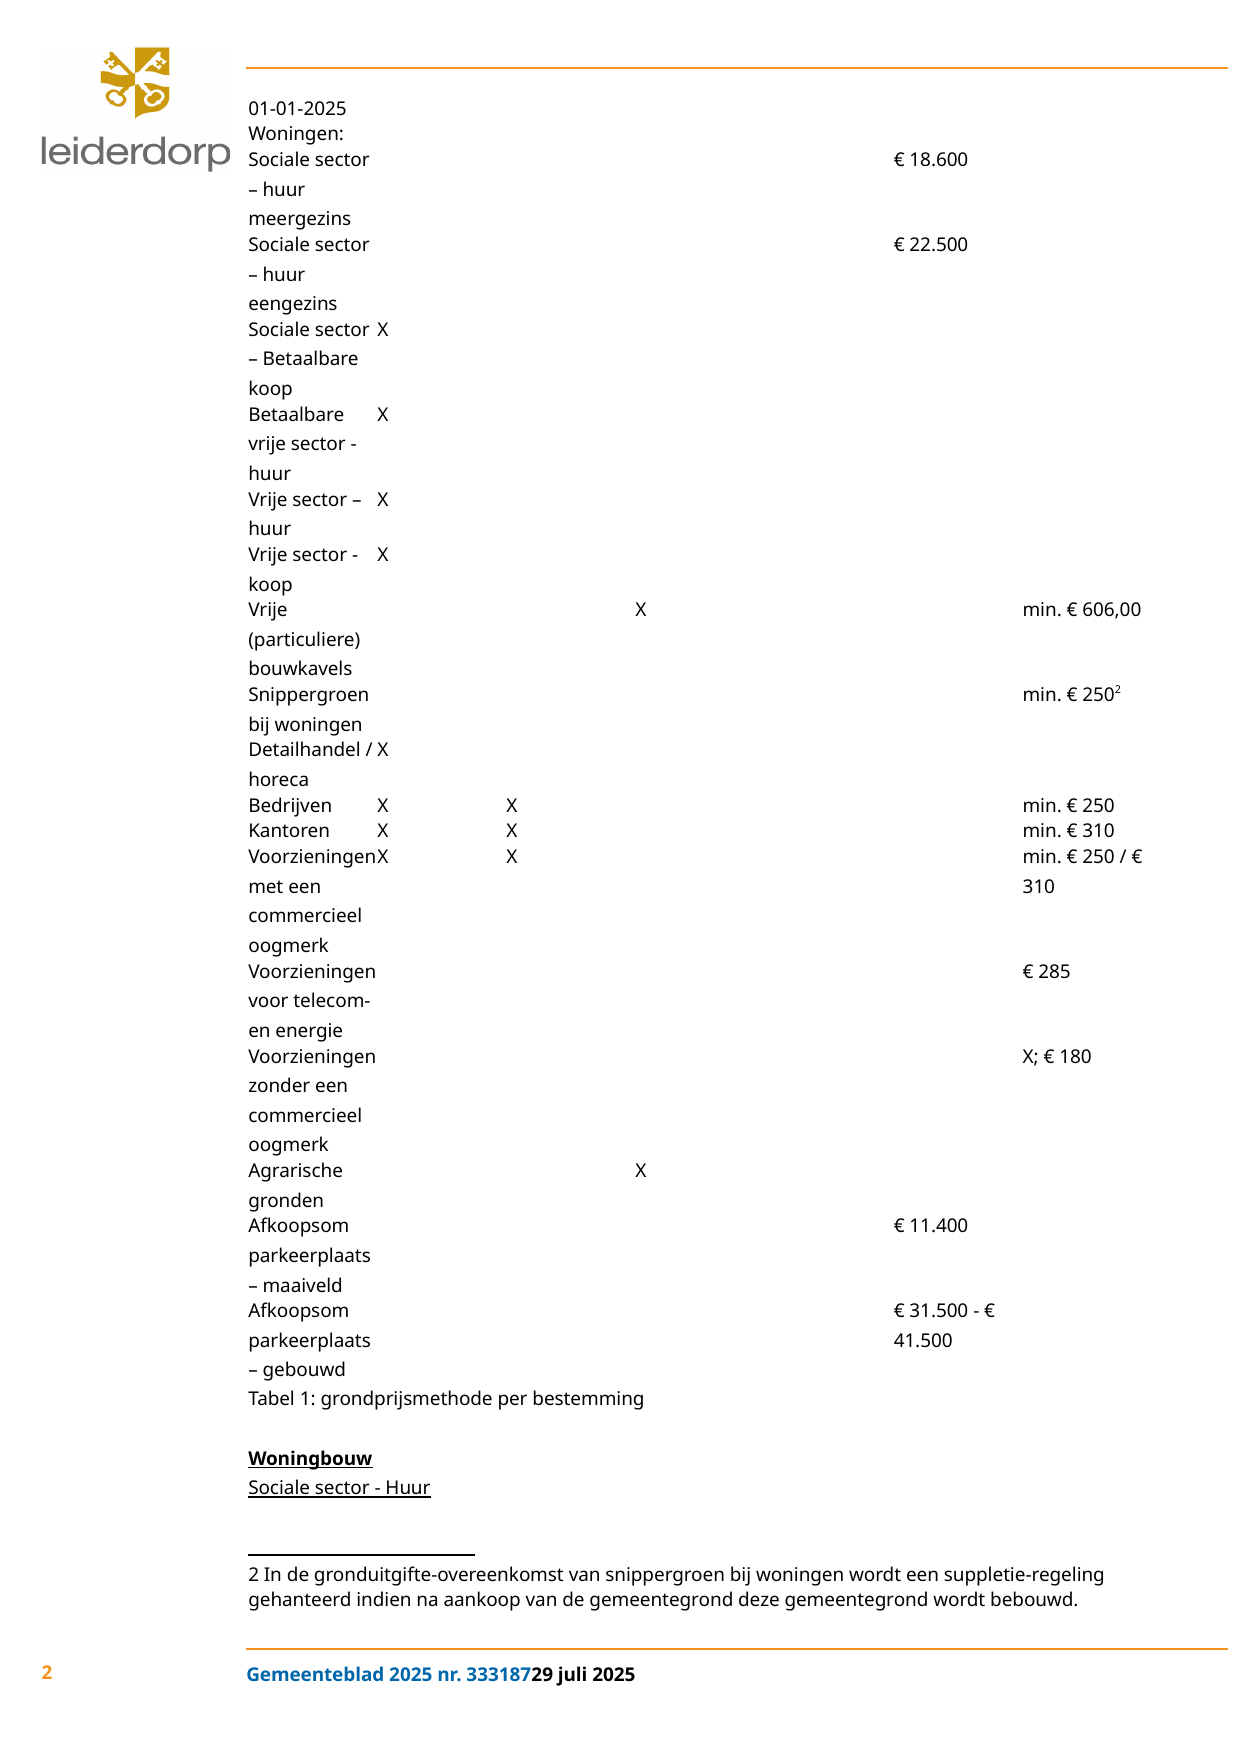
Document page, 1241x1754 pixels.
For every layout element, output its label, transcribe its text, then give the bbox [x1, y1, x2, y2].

table_cell [506, 1298, 635, 1382]
table_cell [894, 1157, 1022, 1213]
table_cell [894, 818, 1022, 843]
table_cell [764, 1213, 893, 1297]
table_header [764, 95, 893, 121]
table_cell X [635, 596, 764, 681]
table_cell [764, 818, 893, 843]
table_cell X [377, 737, 506, 792]
table_cell [377, 1043, 506, 1157]
table_cell [1023, 316, 1152, 401]
picture [41, 47, 231, 172]
table_cell X [377, 486, 506, 541]
table_cell Detailhandel / horeca [248, 737, 377, 792]
table_cell € 11.400 [894, 1213, 1022, 1297]
table_cell Bedrijven [248, 792, 377, 818]
table_cell [506, 737, 635, 792]
table_cell X [635, 1157, 764, 1213]
table_cell X; € 180 [1023, 1043, 1152, 1157]
table_header [635, 95, 764, 121]
table_cell [894, 844, 1022, 958]
table_cell [1023, 1157, 1152, 1213]
table_cell [1023, 737, 1152, 792]
table_cell X [377, 792, 506, 818]
table_cell [894, 958, 1022, 1043]
table_cell [506, 316, 635, 401]
table_cell [506, 121, 635, 146]
table_cell Vrije (particuliere) bouwkavels [248, 596, 377, 681]
table_cell [377, 231, 506, 316]
table_cell [894, 681, 1022, 737]
text Sociale sector - Huur [248, 1474, 1152, 1500]
table_cell [506, 401, 635, 486]
table_cell Afkoopsom parkeerplaats – maaiveld [248, 1213, 377, 1297]
table_cell Vrije sector - koop [248, 541, 377, 596]
table_cell [635, 121, 764, 146]
table_cell [764, 1157, 893, 1213]
table_cell min. € 250 / € 310 [1023, 844, 1152, 958]
table_cell X [377, 844, 506, 958]
table_cell [506, 541, 635, 596]
table_cell [635, 1213, 764, 1297]
table_cell [894, 596, 1022, 681]
table_cell X [377, 316, 506, 401]
table_cell min. € 310 [1023, 818, 1152, 843]
table_cell [1023, 1213, 1152, 1297]
table_cell X [506, 844, 635, 958]
table_cell [635, 792, 764, 818]
table_cell min. € 250 [1023, 681, 1152, 737]
table_cell [635, 401, 764, 486]
table_cell [764, 844, 893, 958]
table_cell € 31.500 - € 41.500 [894, 1298, 1022, 1382]
table_cell [506, 1213, 635, 1297]
table_cell Snippergroen bij woningen [248, 681, 377, 737]
table_header [506, 95, 635, 121]
table_cell [764, 401, 893, 486]
table_cell X [377, 541, 506, 596]
table_cell [635, 231, 764, 316]
table_cell Sociale sector – huur eengezins [248, 231, 377, 316]
table_cell Voorzieningen met een commercieel oogmerk [248, 844, 377, 958]
table_cell [1023, 486, 1152, 541]
table_cell [764, 681, 893, 737]
table_cell [894, 737, 1022, 792]
table_cell [764, 231, 893, 316]
table_cell [1023, 541, 1152, 596]
table_cell [894, 486, 1022, 541]
table_cell [635, 486, 764, 541]
table_cell [764, 146, 893, 231]
table_cell [764, 596, 893, 681]
table_cell [894, 1043, 1022, 1157]
table_cell [635, 1298, 764, 1382]
text Woningbouw [248, 1445, 1152, 1471]
table_cell [894, 792, 1022, 818]
text Tabel 1: grondprijsmethode per bestemming [248, 1386, 1152, 1411]
table_cell X [506, 818, 635, 843]
table_cell Sociale sector – huur meergezins [248, 146, 377, 231]
table_cell [764, 541, 893, 596]
table_header [894, 95, 1022, 121]
table_cell [1023, 146, 1152, 231]
table_cell [506, 146, 635, 231]
table_cell [764, 792, 893, 818]
table_cell Sociale sector – Betaalbare koop [248, 316, 377, 401]
table_cell X [377, 818, 506, 843]
table_header [377, 95, 506, 121]
table_cell [1023, 121, 1152, 146]
table_cell [377, 1213, 506, 1297]
table_cell [377, 1298, 506, 1382]
table_cell [894, 541, 1022, 596]
table_cell [635, 818, 764, 843]
table_cell [635, 681, 764, 737]
table_cell [1023, 1298, 1152, 1382]
table_cell [635, 844, 764, 958]
table_cell [377, 146, 506, 231]
table_cell [764, 1043, 893, 1157]
table_cell Kantoren [248, 818, 377, 843]
table_cell X [506, 792, 635, 818]
table_cell [506, 231, 635, 316]
table_cell [894, 121, 1022, 146]
table_cell [377, 958, 506, 1043]
table_cell [635, 316, 764, 401]
table_header [1023, 95, 1152, 121]
table_cell € 285 [1023, 958, 1152, 1043]
table_cell [377, 1157, 506, 1213]
table_cell [506, 1157, 635, 1213]
table_cell [894, 316, 1022, 401]
table_cell € 18.600 [894, 146, 1022, 231]
table_cell Vrije sector – huur [248, 486, 377, 541]
table_cell [506, 681, 635, 737]
table_cell [1023, 401, 1152, 486]
table_cell Betaalbare vrije sector - huur [248, 401, 377, 486]
table_cell X [377, 401, 506, 486]
table_cell Voorzieningen voor telecom- en energie [248, 958, 377, 1043]
table_cell [635, 541, 764, 596]
table_cell [764, 1298, 893, 1382]
table_cell [506, 596, 635, 681]
table_cell [764, 316, 893, 401]
table_header 01-01-2025 [248, 95, 377, 121]
table_cell Voorzieningen zonder een commercieel oogmerk [248, 1043, 377, 1157]
table_cell [635, 1043, 764, 1157]
table_cell [377, 121, 506, 146]
table_cell Afkoopsom parkeerplaats – gebouwd [248, 1298, 377, 1382]
table_cell [1023, 231, 1152, 316]
table_cell [635, 146, 764, 231]
table_cell [506, 958, 635, 1043]
table_cell min. € 250 [1023, 792, 1152, 818]
table_cell [635, 958, 764, 1043]
table_cell [894, 401, 1022, 486]
table_cell [764, 486, 893, 541]
table_cell Woningen: [248, 121, 377, 146]
table_cell [377, 596, 506, 681]
table_cell [764, 737, 893, 792]
table_cell Agrarische gronden [248, 1157, 377, 1213]
table_cell [506, 486, 635, 541]
table_cell [635, 737, 764, 792]
table_cell [506, 1043, 635, 1157]
table_cell min. € 606,00 [1023, 596, 1152, 681]
table_cell [764, 121, 893, 146]
table_cell [377, 681, 506, 737]
table_cell € 22.500 [894, 231, 1022, 316]
table_cell [764, 958, 893, 1043]
